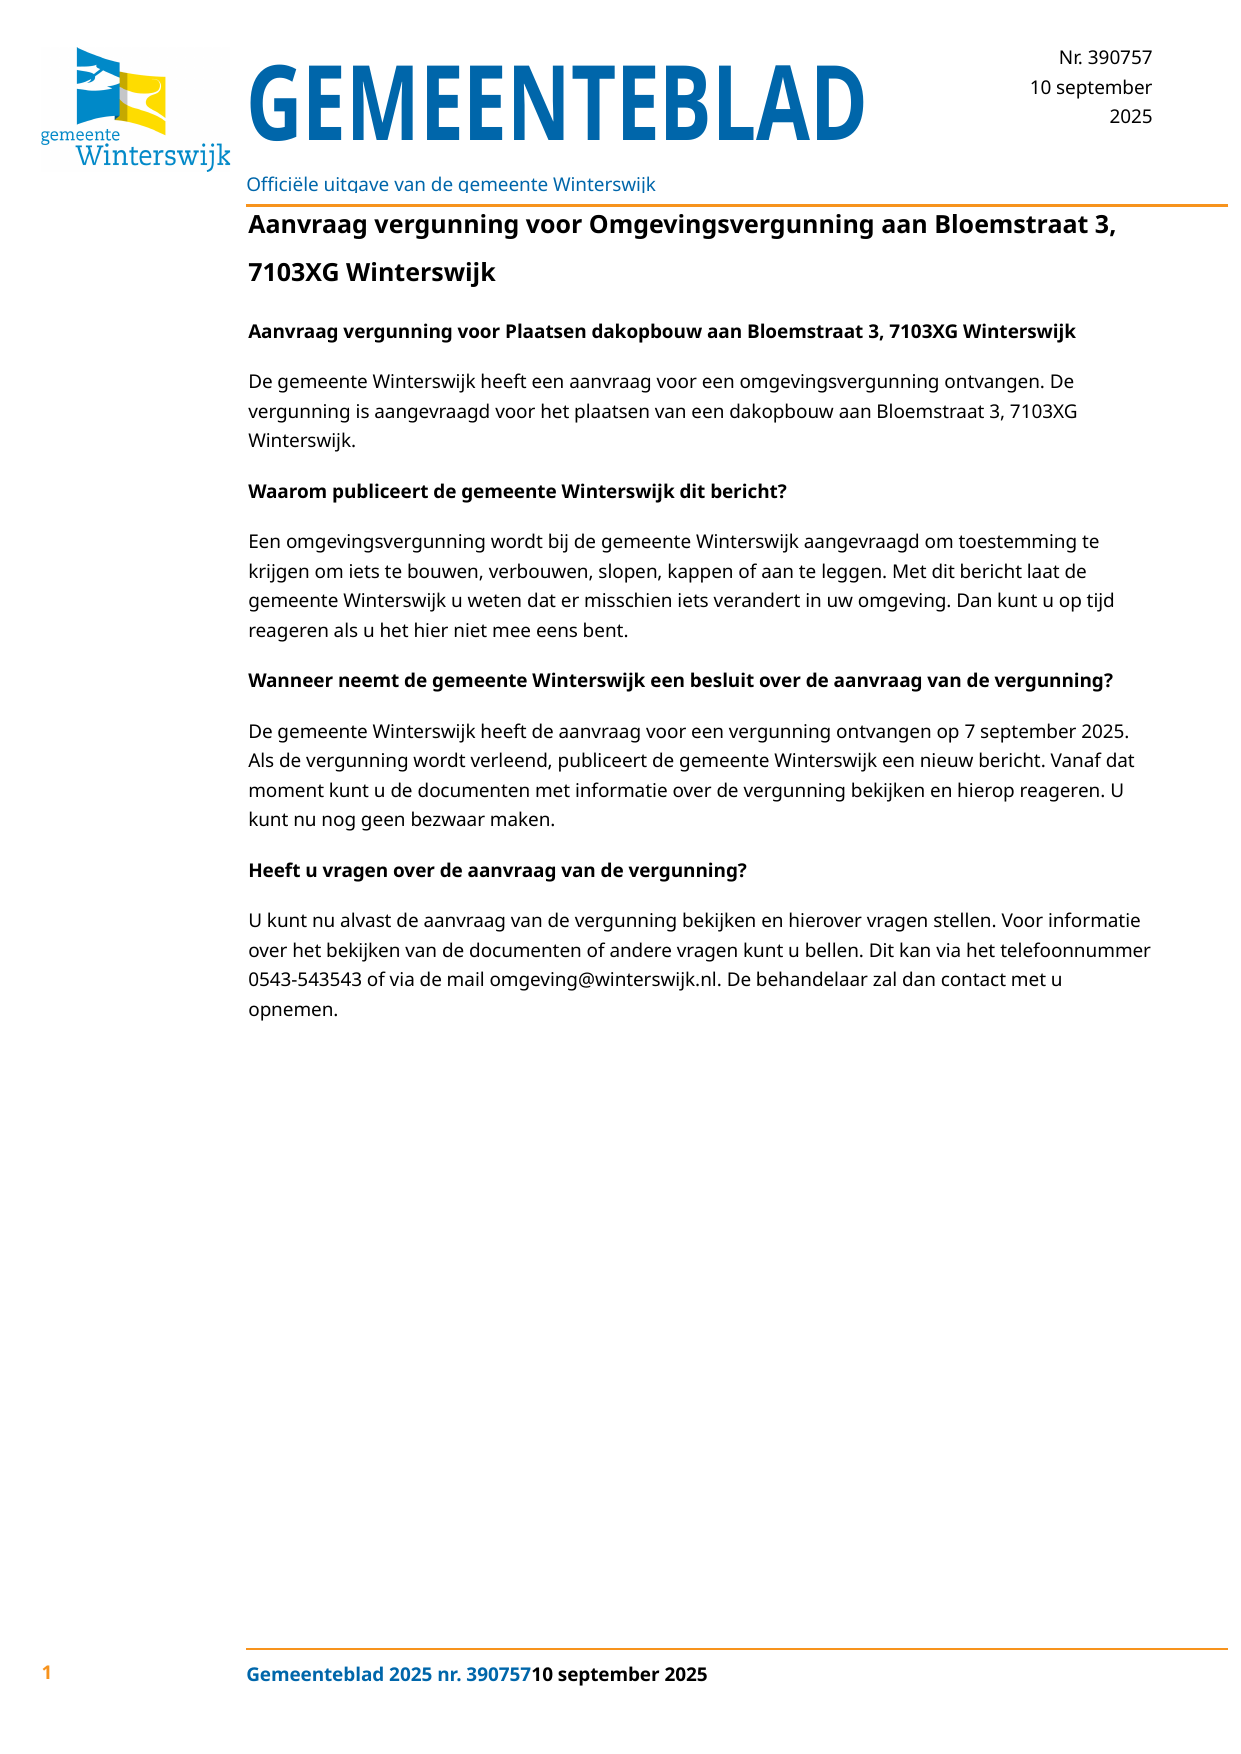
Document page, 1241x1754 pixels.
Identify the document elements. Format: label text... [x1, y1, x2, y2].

text Een omgevingsvergunning wordt bij de gemeente Winterswijk aangevraagd om toestemming te krijgen om iets te bouwen, verbouwen, slopen, kappen of aan te leggen. Met dit bericht laat de gemeente Winterswijk u weten dat er misschien iets verandert in uw omgeving. Dan kunt u op tijd reageren als u het hier niet mee eens bent. [248, 528, 1152, 643]
picture [41, 47, 231, 172]
text Aanvraag vergunning voor Omgevingsvergunning aan Bloemstraat 3, 7103XG Winterswijk [248, 207, 1152, 288]
text Heeft u vragen over de aanvraag van de vergunning? [248, 857, 1152, 883]
text U kunt nu alvast de aanvraag van de vergunning bekijken en hierover vragen stellen. Voor informatie over het bekijken van de documenten of andere vragen kunt u bellen. Dit kan via het telefoonnummer 0543-543543 of via de mail omgeving@winterswijk.nl. De behandelaar zal dan contact met u opnemen. [248, 907, 1152, 1022]
picture [225, 153, 231, 162]
text Aanvraag vergunning voor Plaatsen dakopbouw aan Bloemstraat 3, 7103XG Winterswijk [248, 318, 1152, 344]
text Wanneer neemt de gemeente Winterswijk een besluit over de aanvraag van de vergunning? [248, 667, 1152, 693]
text De gemeente Winterswijk heeft een aanvraag voor een omgevingsvergunning ontvangen. De vergunning is aangevraagd voor het plaatsen van een dakopbouw aan Bloemstraat 3, 7103XG Winterswijk. [248, 368, 1152, 453]
text Waarom publiceert de gemeente Winterswijk dit bericht? [248, 478, 1152, 504]
text De gemeente Winterswijk heeft de aanvraag voor een vergunning ontvangen op 7 september 2025. Als de vergunning wordt verleend, publiceert de gemeente Winterswijk een nieuw bericht. Vanaf dat moment kunt u de documenten met informatie over de vergunning bekijken en hierop reageren. U kunt nu nog geen bezwaar maken. [248, 718, 1152, 832]
